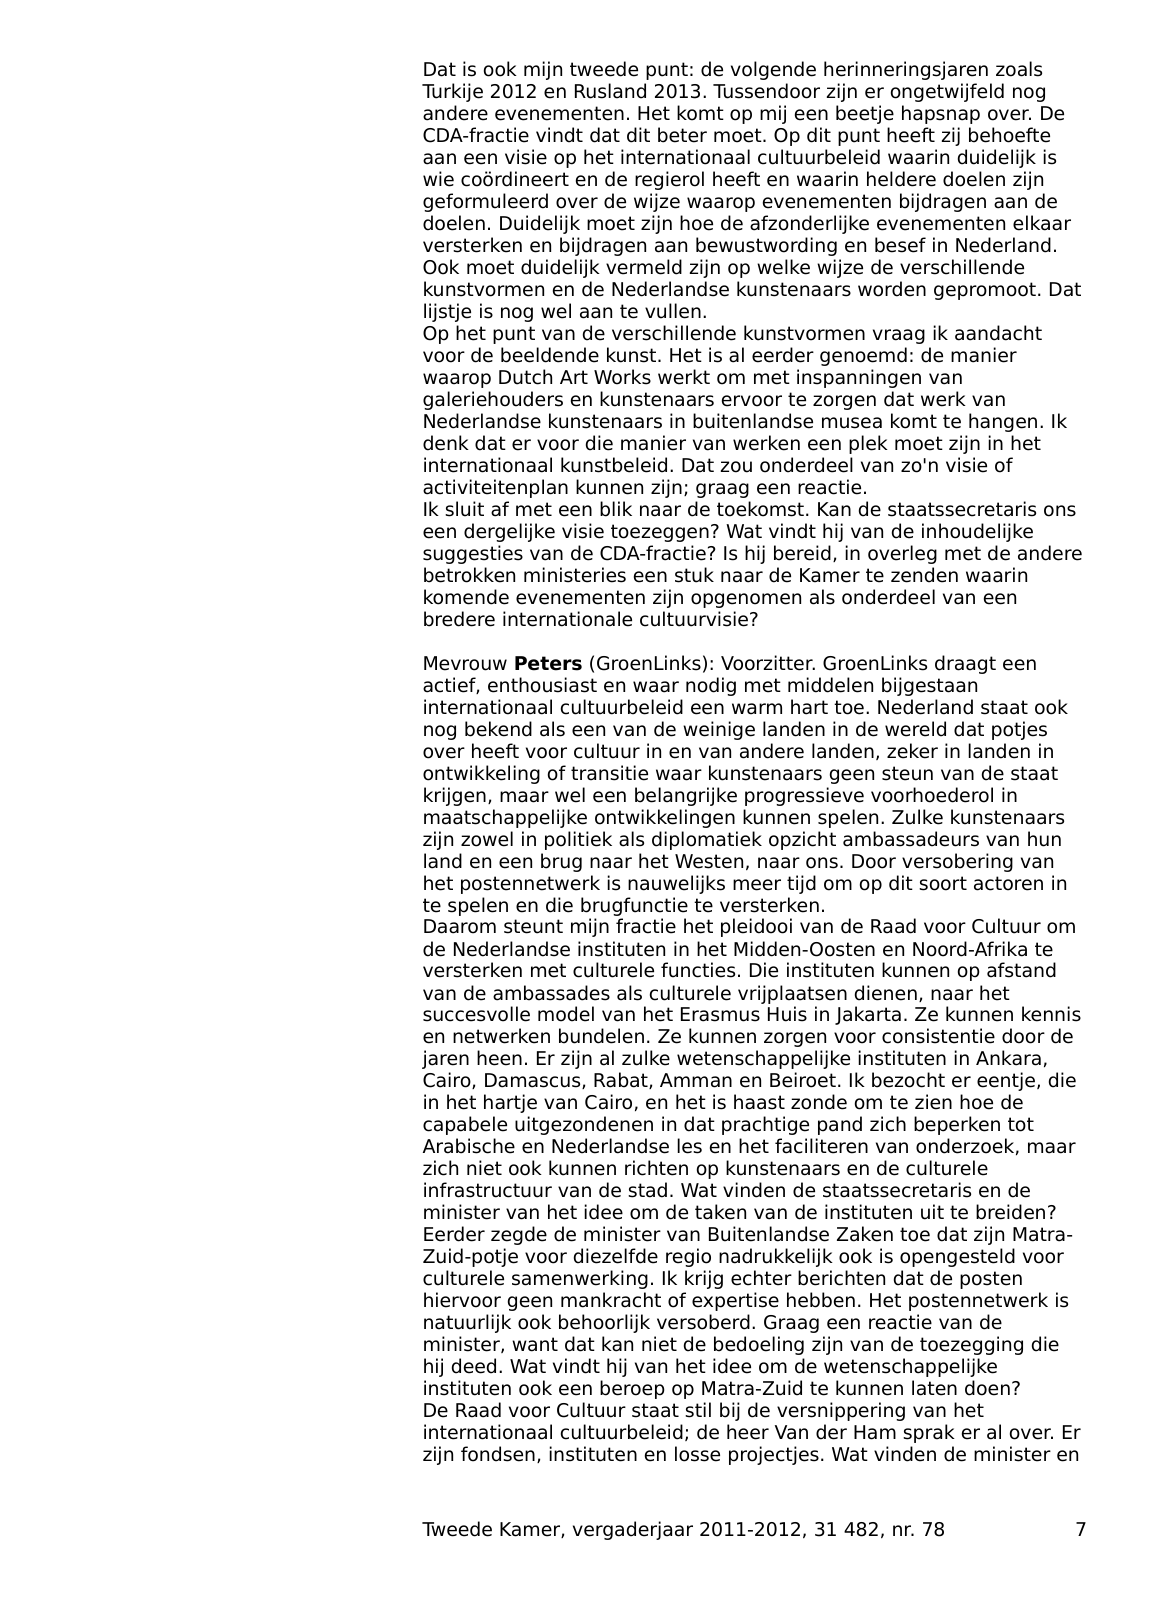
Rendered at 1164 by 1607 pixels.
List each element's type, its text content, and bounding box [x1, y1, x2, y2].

text Daarom steunt mijn fractie het pleidooi van de Raad voor Cultuur om de Nederlandse instituten in het Midden-Oosten en Noord-Afrika te versterken met culturele functies. Die instituten kunnen op afstand van de ambassades als culturele vrijplaatsen dienen, naar het succesvolle model van het Erasmus Huis in Jakarta. Ze kunnen kennis en netwerken bundelen. Ze kunnen zorgen voor consistentie door de jaren heen. Er zijn al zulke wetenschappelijke instituten in Ankara, Cairo, Damascus, Rabat, Amman en Beiroet. Ik bezocht er eentje, die in het hartje van Cairo, en het is haast zonde om te zien hoe de capabele uitgezondenen in dat prachtige pand zich beperken tot Arabische en Nederlandse les en het faciliteren van onderzoek, maar zich niet ook kunnen richten op kunstenaars en de culturele infrastructuur van de stad. Wat vinden de staatssecretaris en de minister van het idee om de taken van de instituten uit te breiden? [422, 916, 1087, 1224]
text Eerder zegde de minister van Buitenlandse Zaken toe dat zijn Matra-Zuid-potje voor diezelfde regio nadrukkelijk ook is opengesteld voor culturele samenwerking. Ik krijg echter berichten dat de posten hiervoor geen mankracht of expertise hebben. Het postennetwerk is natuurlijk ook behoorlijk versoberd. Graag een reactie van de minister, want dat kan niet de bedoeling zijn van de toezegging die hij deed. Wat vindt hij van het idee om de wetenschappelijke instituten ook een beroep op Matra-Zuid te kunnen laten doen? [422, 1224, 1087, 1400]
text De Raad voor Cultuur staat stil bij de versnippering van het internationaal cultuurbeleid; de heer Van der Ham sprak er al over. Er zijn fondsen, instituten en losse projectjes. Wat vinden de minister en [422, 1400, 1087, 1466]
text Ik sluit af met een blik naar de toekomst. Kan de staatssecretaris ons een dergelijke visie toezeggen? Wat vindt hij van de inhoudelijke suggesties van de CDA-fractie? Is hij bereid, in overleg met de andere betrokken ministeries een stuk naar de Kamer te zenden waarin komende evenementen zijn opgenomen als onderdeel van een bredere internationale cultuurvisie? [422, 499, 1087, 631]
text Op het punt van de verschillende kunstvormen vraag ik aandacht voor de beeldende kunst. Het is al eerder genoemd: de manier waarop Dutch Art Works werkt om met inspanningen van galeriehouders en kunstenaars ervoor te zorgen dat werk van Nederlandse kunstenaars in buitenlandse musea komt te hangen. Ik denk dat er voor die manier van werken een plek moet zijn in het internationaal kunstbeleid. Dat zou onderdeel van zo'n visie of activiteitenplan kunnen zijn; graag een reactie. [422, 323, 1087, 499]
text Mevrouw Peters (GroenLinks): Voorzitter. GroenLinks draagt een actief, enthousiast en waar nodig met middelen bijgestaan internationaal cultuurbeleid een warm hart toe. Nederland staat ook nog bekend als een van de weinige landen in de wereld dat potjes over heeft voor cultuur in en van andere landen, zeker in landen in ontwikkeling of transitie waar kunstenaars geen steun van de staat krijgen, maar wel een belangrijke progressieve voorhoederol in maatschappelijke ontwikkelingen kunnen spelen. Zulke kunstenaars zijn zowel in politiek als diplomatiek opzicht ambassadeurs van hun land en een brug naar het Westen, naar ons. Door versobering van het postennetwerk is nauwelijks meer tijd om op dit soort actoren in te spelen en die brugfunctie te versterken. [422, 653, 1087, 916]
text Dat is ook mijn tweede punt: de volgende herinneringsjaren zoals Turkije 2012 en Rusland 2013. Tussendoor zijn er ongetwijfeld nog andere evenementen. Het komt op mij een beetje hapsnap over. De CDA-fractie vindt dat dit beter moet. Op dit punt heeft zij behoefte aan een visie op het internationaal cultuurbeleid waarin duidelijk is wie coördineert en de regierol heeft en waarin heldere doelen zijn geformuleerd over de wijze waarop evenementen bijdragen aan de doelen. Duidelijk moet zijn hoe de afzonderlijke evenementen elkaar versterken en bijdragen aan bewustwording en besef in Nederland. Ook moet duidelijk vermeld zijn op welke wijze de verschillende kunstvormen en de Nederlandse kunstenaars worden gepromoot. Dat lijstje is nog wel aan te vullen. [422, 59, 1087, 323]
